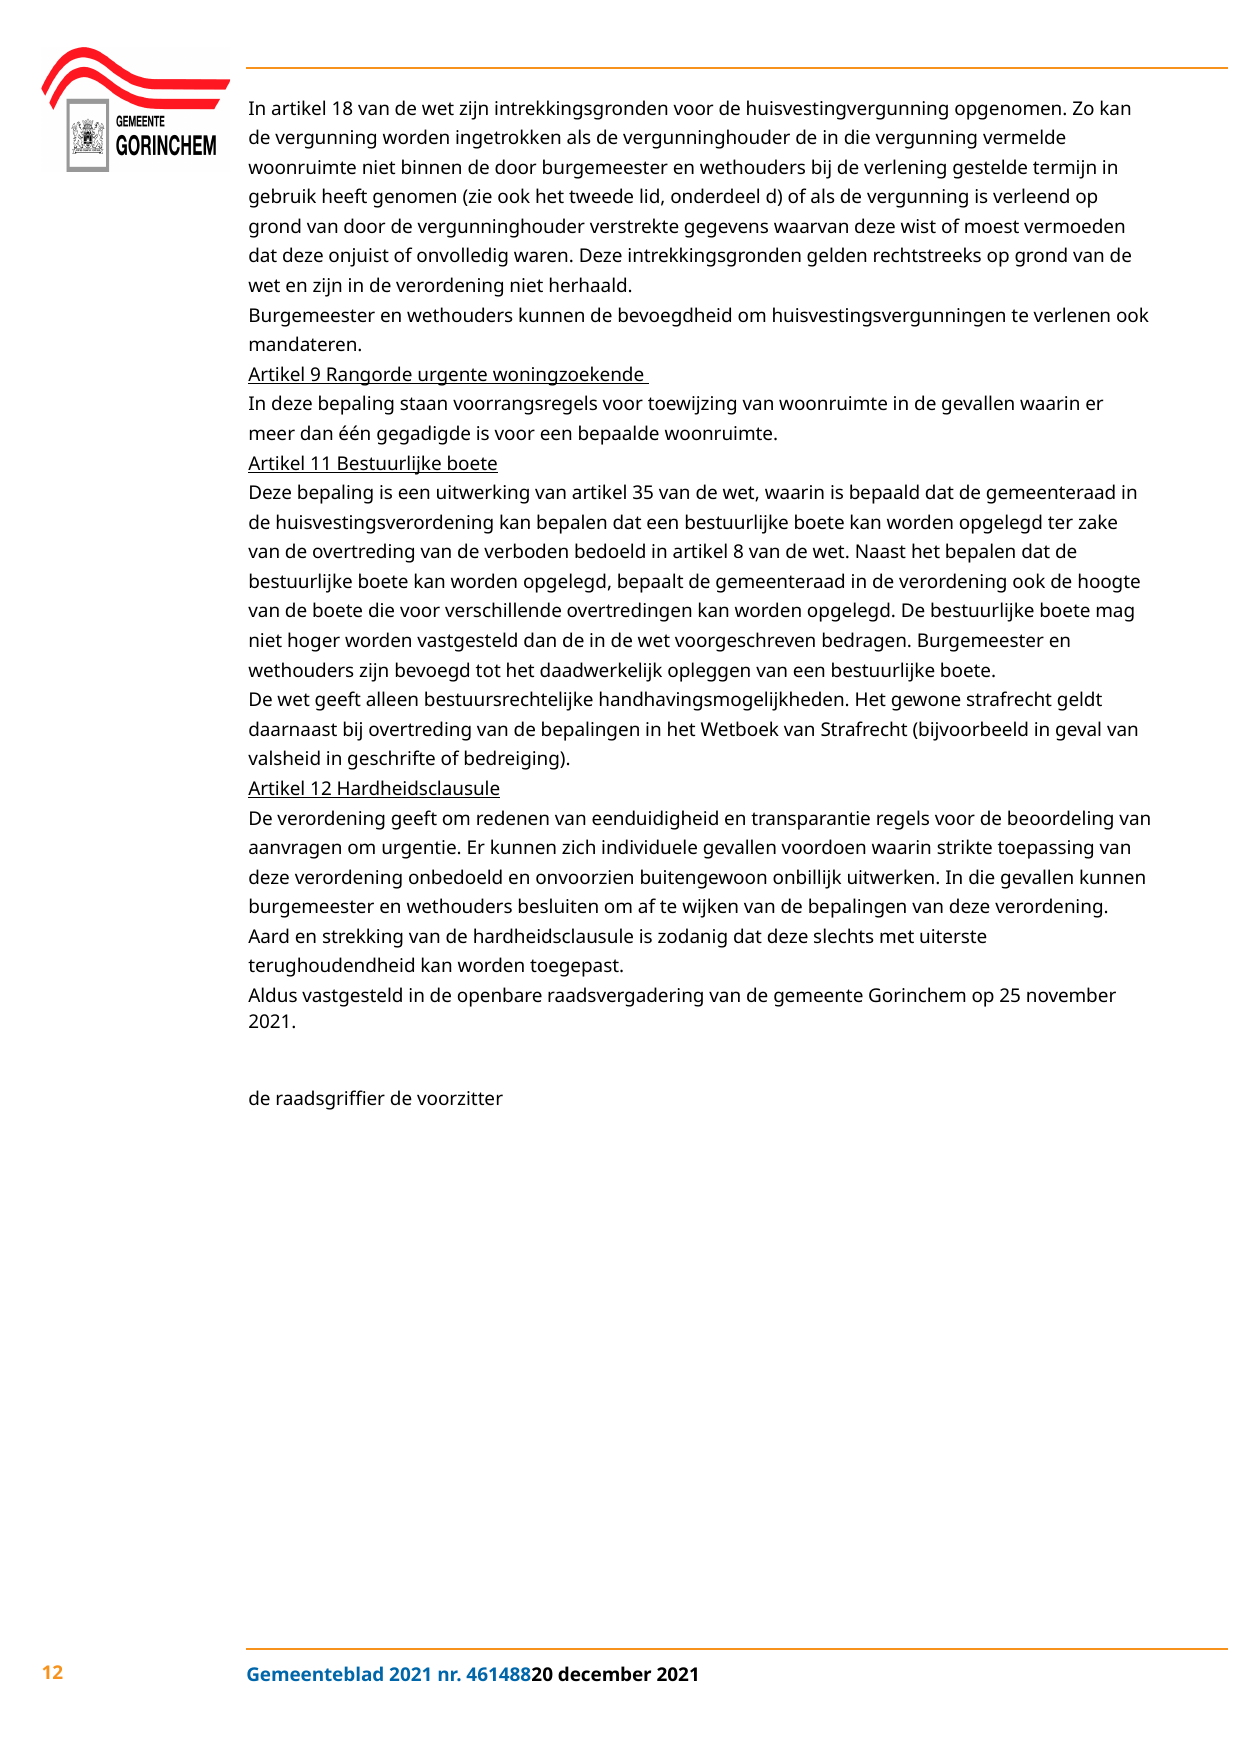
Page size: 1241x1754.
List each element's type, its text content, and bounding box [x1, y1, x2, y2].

picture [41, 47, 231, 172]
text Artikel 9 Rangorde urgente woningzoekende [248, 361, 1152, 387]
text In artikel 18 van de wet zijn intrekkingsgronden voor de huisvestingvergunning opgenomen. Zo kan de vergunning worden ingetrokken als de vergunninghouder de in die vergunning vermelde woonruimte niet binnen de door burgemeester en wethouders bij de verlening gestelde termijn in gebruik heeft genomen (zie ook het tweede lid, onderdeel d) of als de vergunning is verleend op grond van door de vergunninghouder verstrekte gegevens waarvan deze wist of moest vermoeden dat deze onjuist of onvolledig waren. Deze intrekkingsgronden gelden rechtstreeks op grond van de wet en zijn in de verordening niet herhaald. [248, 95, 1152, 298]
text Artikel 11 Bestuurlijke boete [248, 450, 1152, 476]
text In deze bepaling staan voorrangsregels voor toewijzing van woonruimte in de gevallen waarin er meer dan één gegadigde is voor een bepaalde woonruimte. [248, 391, 1152, 446]
text de raadsgriffier de voorzitter [248, 1085, 1152, 1111]
text Artikel 12 Hardheidsclausule [248, 775, 1152, 801]
text Burgemeester en wethouders kunnen de bevoegdheid om huisvestingsvergunningen te verlenen ook mandateren. [248, 302, 1152, 357]
text De verordening geeft om redenen van eenduidigheid en transparantie regels voor de beoordeling van aanvragen om urgentie. Er kunnen zich individuele gevallen voordoen waarin strikte toepassing van deze verordening onbedoeld en onvoorzien buitengewoon onbillijk uitwerken. In die gevallen kunnen burgemeester en wethouders besluiten om af te wijken van de bepalingen van deze verordening. Aard en strekking van de hardheidsclausule is zodanig dat deze slechts met uiterste terughoudendheid kan worden toegepast. [248, 805, 1152, 978]
text Deze bepaling is een uitwerking van artikel 35 van de wet, waarin is bepaald dat de gemeenteraad in de huisvestingsverordening kan bepalen dat een bestuurlijke boete kan worden opgelegd ter zake van de overtreding van de verboden bedoeld in artikel 8 van de wet. Naast het bepalen dat de bestuurlijke boete kan worden opgelegd, bepaalt de gemeenteraad in de verordening ook de hoogte van de boete die voor verschillende overtredingen kan worden opgelegd. De bestuurlijke boete mag niet hoger worden vastgesteld dan de in de wet voorgeschreven bedragen. Burgemeester en wethouders zijn bevoegd tot het daadwerkelijk opleggen van een bestuurlijke boete. [248, 479, 1152, 683]
text De wet geeft alleen bestuursrechtelijke handhavingsmogelijkheden. Het gewone strafrecht geldt daarnaast bij overtreding van de bepalingen in het Wetboek van Strafrecht (bijvoorbeeld in geval van valsheid in geschrifte of bedreiging). [248, 686, 1152, 771]
text Aldus vastgesteld in de openbare raadsvergadering van de gemeente Gorinchem op 25 november 2021. [248, 982, 1152, 1034]
